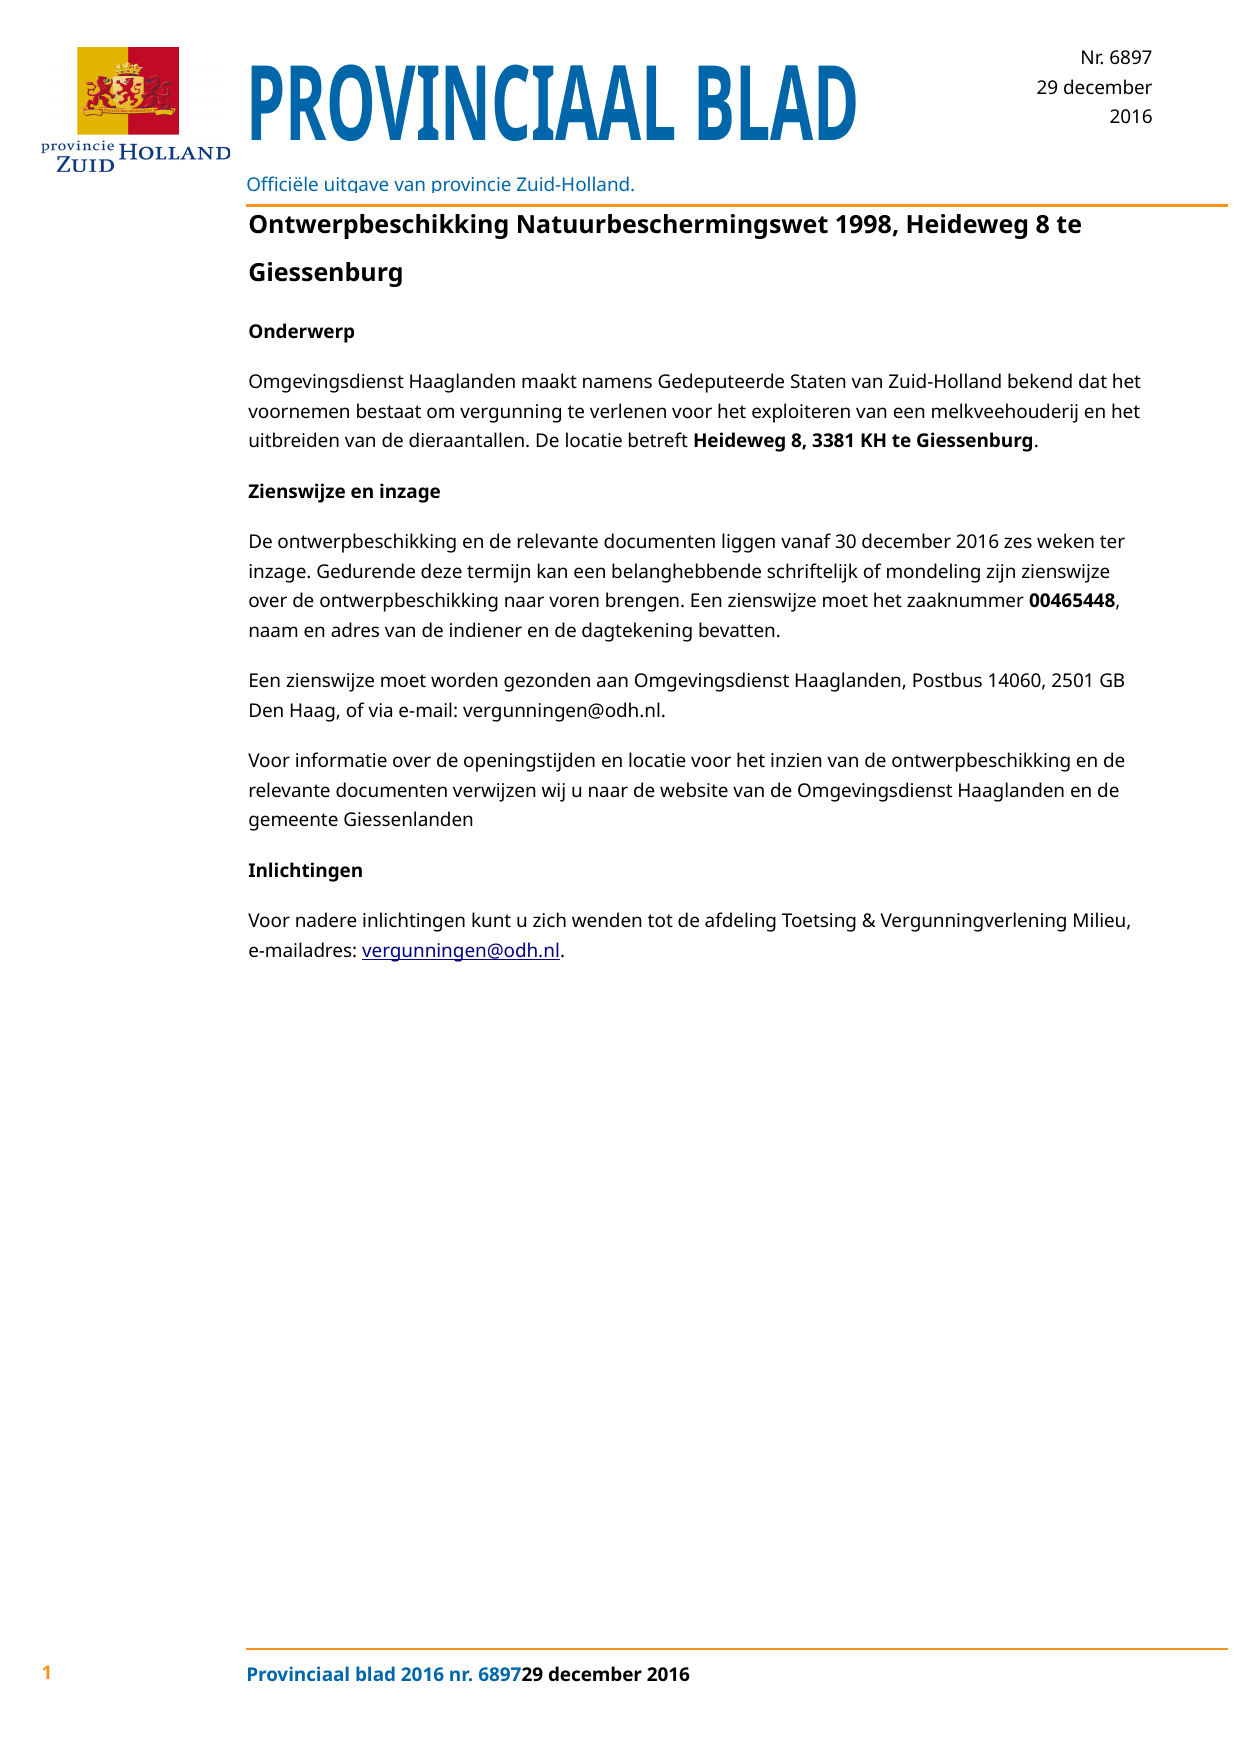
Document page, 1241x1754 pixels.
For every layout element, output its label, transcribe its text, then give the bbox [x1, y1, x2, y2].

text Omgevingsdienst Haaglanden maakt namens Gedeputeerde Staten van Zuid-Holland bekend dat het voornemen bestaat om vergunning te verlenen voor het exploiteren van een melkveehouderij en het uitbreiden van de dieraantallen. De locatie betreft Heideweg 8, 3381 KH te Giessenburg. [248, 368, 1152, 453]
text Voor nadere inlichtingen kunt u zich wenden tot de afdeling Toetsing & Vergunningverlening Milieu, e-mailadres: vergunningen@odh.nl. [248, 907, 1152, 963]
text Inlichtingen [248, 857, 1152, 883]
text Een zienswijze moet worden gezonden aan Omgevingsdienst Haaglanden, Postbus 14060, 2501 GB Den Haag, of via e-mail: vergunningen@odh.nl. [248, 667, 1152, 723]
text Onderwerp [248, 318, 1152, 344]
text De ontwerpbeschikking en de relevante documenten liggen vanaf 30 december 2016 zes weken ter inzage. Gedurende deze termijn kan een belanghebbende schriftelijk of mondeling zijn zienswijze over de ontwerpbeschikking naar voren brengen. Een zienswijze moet het zaaknummer 00465448, naam en adres van de indiener en de dagtekening bevatten. [248, 528, 1152, 643]
text Zienswijze en inzage [248, 478, 1152, 504]
text Voor informatie over de openingstijden en locatie voor het inzien van de ontwerpbeschikking en de relevante documenten verwijzen wij u naar de website van de Omgevingsdienst Haaglanden en de gemeente Giessenlanden [248, 747, 1152, 832]
picture [41, 47, 231, 172]
text Ontwerpbeschikking Natuurbeschermingswet 1998, Heideweg 8 te Giessenburg [248, 207, 1152, 288]
